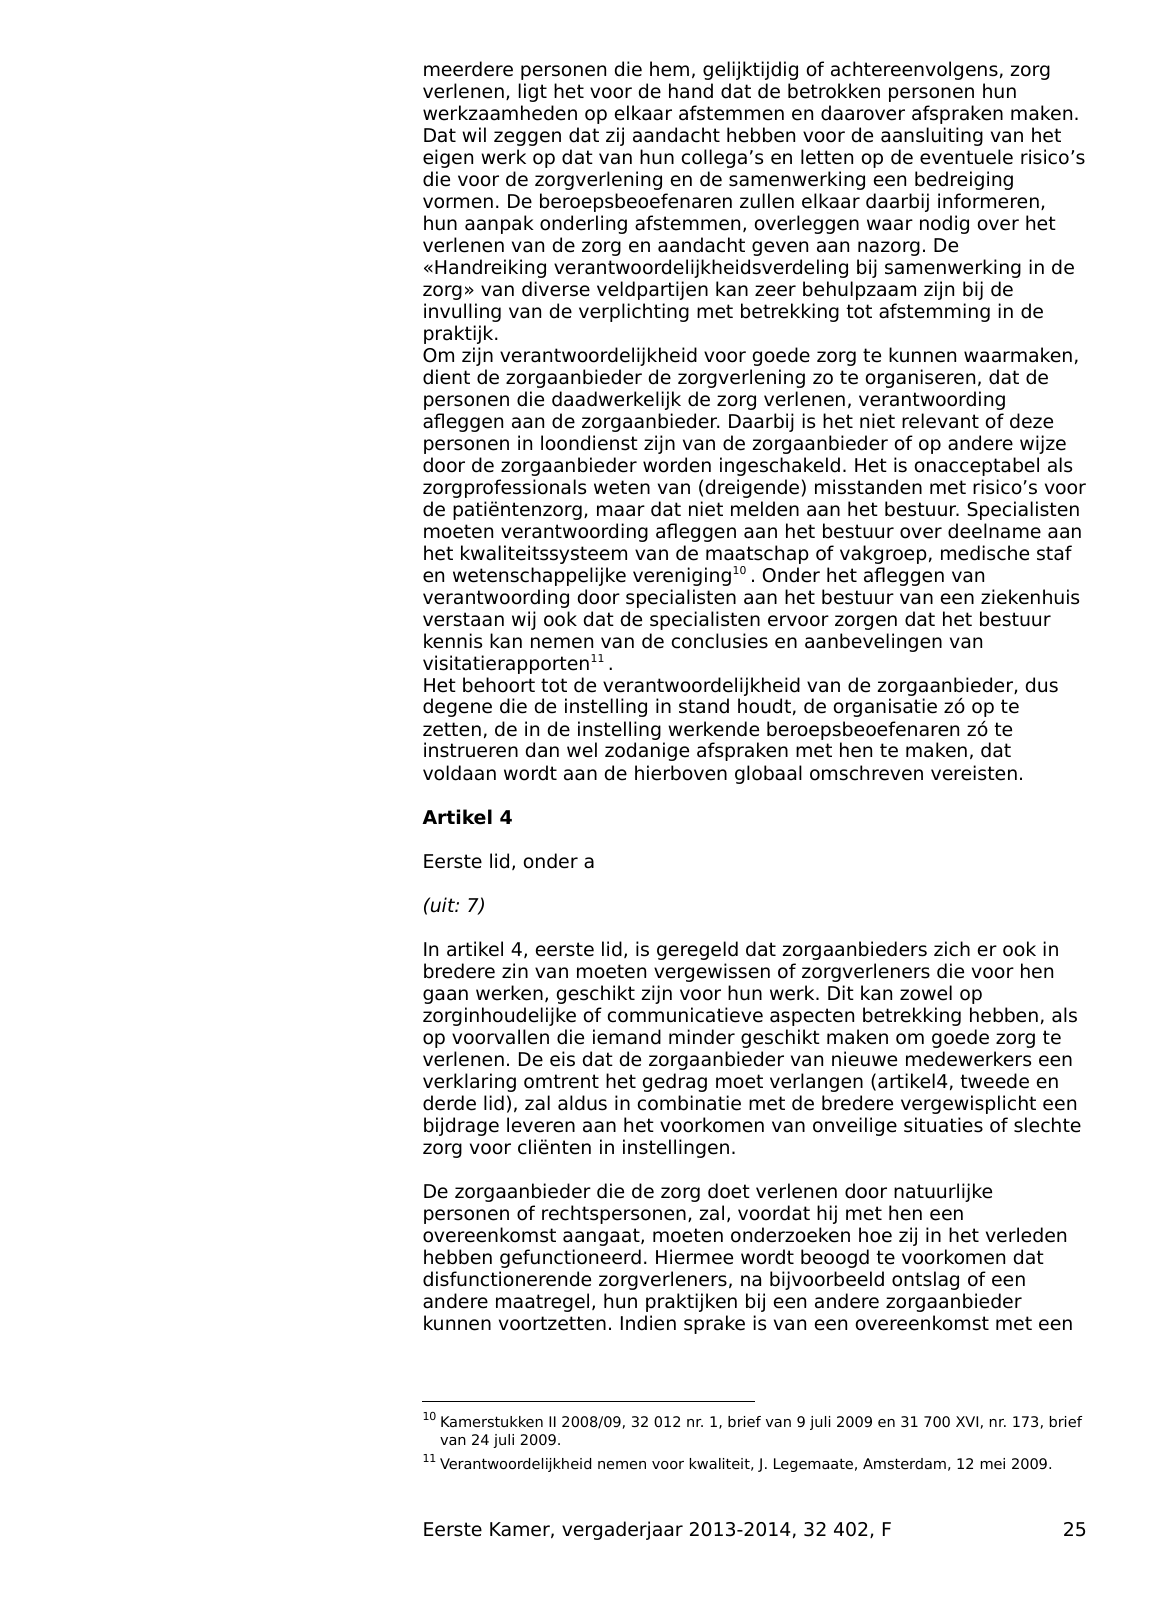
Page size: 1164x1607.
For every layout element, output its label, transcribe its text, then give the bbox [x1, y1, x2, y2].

text Verantwoordelijkheid nemen voor kwaliteit, J. Legemaate, Amsterdam, 12 mei 2009. [422, 1452, 1087, 1474]
text Om zijn verantwoordelijkheid voor goede zorg te kunnen waarmaken, dient de zorgaanbieder de zorgverlening zo te organiseren, dat de personen die daadwerkelijk de zorg verlenen, verantwoording afleggen aan de zorgaanbieder. Daarbij is het niet relevant of deze personen in loondienst zijn van de zorgaanbieder of op andere wijze door de zorgaanbieder worden ingeschakeld. Het is onacceptabel als zorgprofessionals weten van (dreigende) misstanden met risico’s voor de patiëntenzorg, maar dat niet melden aan het bestuur. Specialisten moeten verantwoording afleggen aan het bestuur over deelname aan het kwaliteitssysteem van de maatschap of vakgroep, medische staf en wetenschappelijke vereniging. Onder het afleggen van verantwoording door specialisten aan het bestuur van een ziekenhuis verstaan wij ook dat de specialisten ervoor zorgen dat het bestuur kennis kan nemen van de conclusies en aanbevelingen van visitatierapporten. [422, 345, 1087, 674]
text Het behoort tot de verantwoordelijkheid van de zorgaanbieder, dus degene die de instelling in stand houdt, de organisatie zó op te zetten, de in de instelling werkende beroepsbeoefenaren zó te instrueren dan wel zodanige afspraken met hen te maken, dat voldaan wordt aan de hierboven globaal omschreven vereisten. [422, 674, 1087, 784]
text In artikel 4, eerste lid, is geregeld dat zorgaanbieders zich er ook in bredere zin van moeten vergewissen of zorgverleners die voor hen gaan werken, geschikt zijn voor hun werk. Dit kan zowel op zorginhoudelijke of communicatieve aspecten betrekking hebben, als op voorvallen die iemand minder geschikt maken om goede zorg te verlenen. De eis dat de zorgaanbieder van nieuwe medewerkers een verklaring omtrent het gedrag moet verlangen (artikel4, tweede en derde lid), zal aldus in combinatie met de bredere vergewisplicht een bijdrage leveren aan het voorkomen van onveilige situaties of slechte zorg voor cliënten in instellingen. [422, 939, 1087, 1159]
subtitle Artikel 4 [422, 807, 1087, 828]
subtitle Eerste lid, onder a [422, 851, 1087, 873]
subtitle (uit: 7) [422, 895, 1087, 917]
text De zorgaanbieder die de zorg doet verlenen door natuurlijke personen of rechtspersonen, zal, voordat hij met hen een overeenkomst aangaat, moeten onderzoeken hoe zij in het verleden hebben gefunctioneerd. Hiermee wordt beoogd te voorkomen dat disfunctionerende zorgverleners, na bijvoorbeeld ontslag of een andere maatregel, hun praktijken bij een andere zorgaanbieder kunnen voortzetten. Indien sprake is van een overeenkomst met een [422, 1181, 1087, 1335]
text meerdere personen die hem, gelijktijdig of achtereenvolgens, zorg verlenen, ligt het voor de hand dat de betrokken personen hun werkzaamheden op elkaar afstemmen en daarover afspraken maken. Dat wil zeggen dat zij aandacht hebben voor de aansluiting van het eigen werk op dat van hun collega’s en letten op de eventuele risico’s die voor de zorgverlening en de samenwerking een bedreiging vormen. De beroepsbeoefenaren zullen elkaar daarbij informeren, hun aanpak onderling afstemmen, overleggen waar nodig over het verlenen van de zorg en aandacht geven aan nazorg. De «Handreiking verantwoordelijkheidsverdeling bij samenwerking in de zorg» van diverse veldpartijen kan zeer behulpzaam zijn bij de invulling van de verplichting met betrekking tot afstemming in de praktijk. [422, 59, 1087, 345]
text Kamerstukken II 2008/09, 32 012 nr. 1, brief van 9 juli 2009 en 31 700 XVI, nr. 173, brief van 24 juli 2009. [422, 1410, 1087, 1449]
